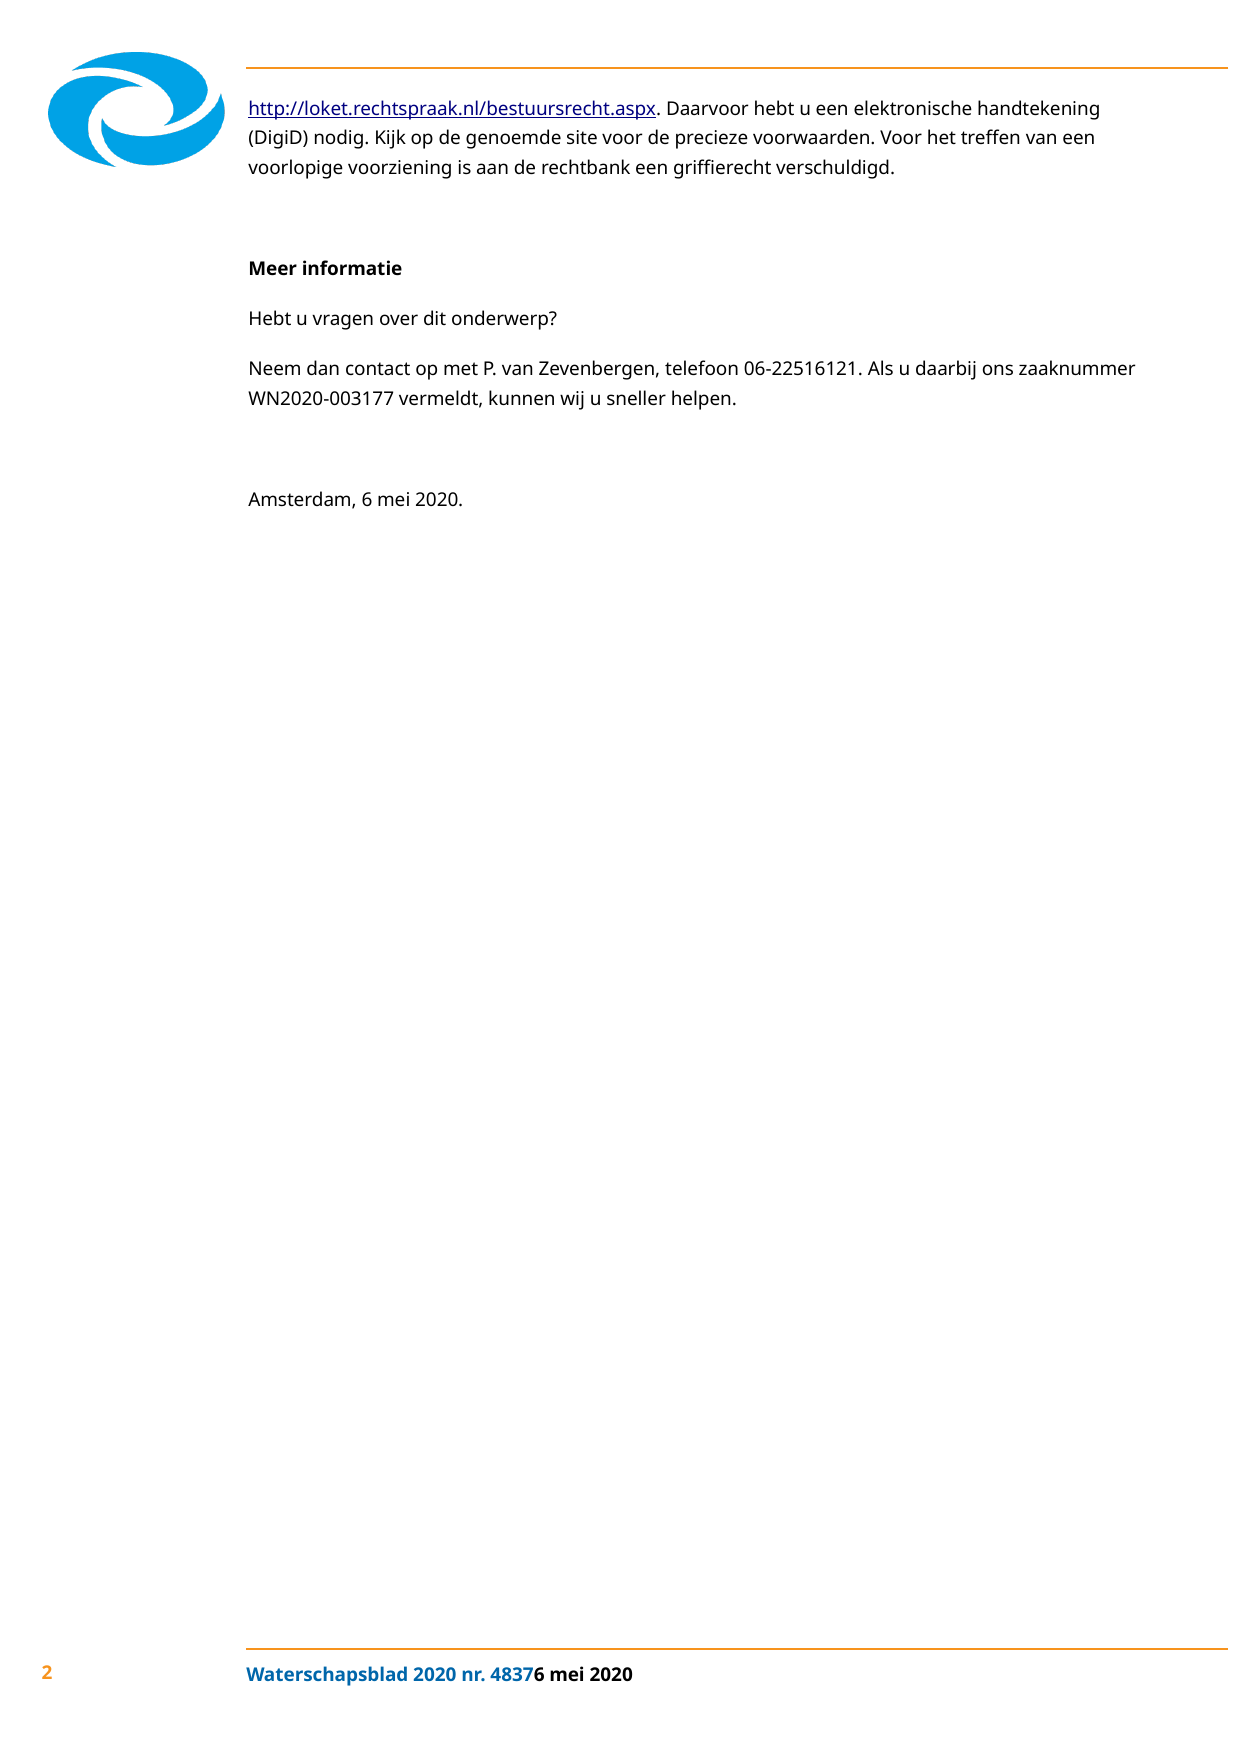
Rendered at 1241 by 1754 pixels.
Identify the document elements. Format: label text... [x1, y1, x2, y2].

text Neem dan contact op met P. van Zevenbergen, telefoon 06-22516121. Als u daarbij ons zaaknummer WN2020-003177 vermeldt, kunnen wij u sneller helpen. [248, 356, 1152, 411]
text Hebt u vragen over dit onderwerp? [248, 305, 1152, 331]
text Amsterdam, 6 mei 2020. [248, 486, 1152, 512]
text http://loket.rechtspraak.nl/bestuursrecht.aspx. Daarvoor hebt u een elektronische handtekening (DigiD) nodig. Kijk op de genoemde site voor de precieze voorwaarden. Voor het treffen van een voorlopige voorziening is aan de rechtbank een griffierecht verschuldigd. [248, 95, 1152, 180]
text Meer informatie [248, 255, 1152, 281]
picture [41, 47, 231, 172]
